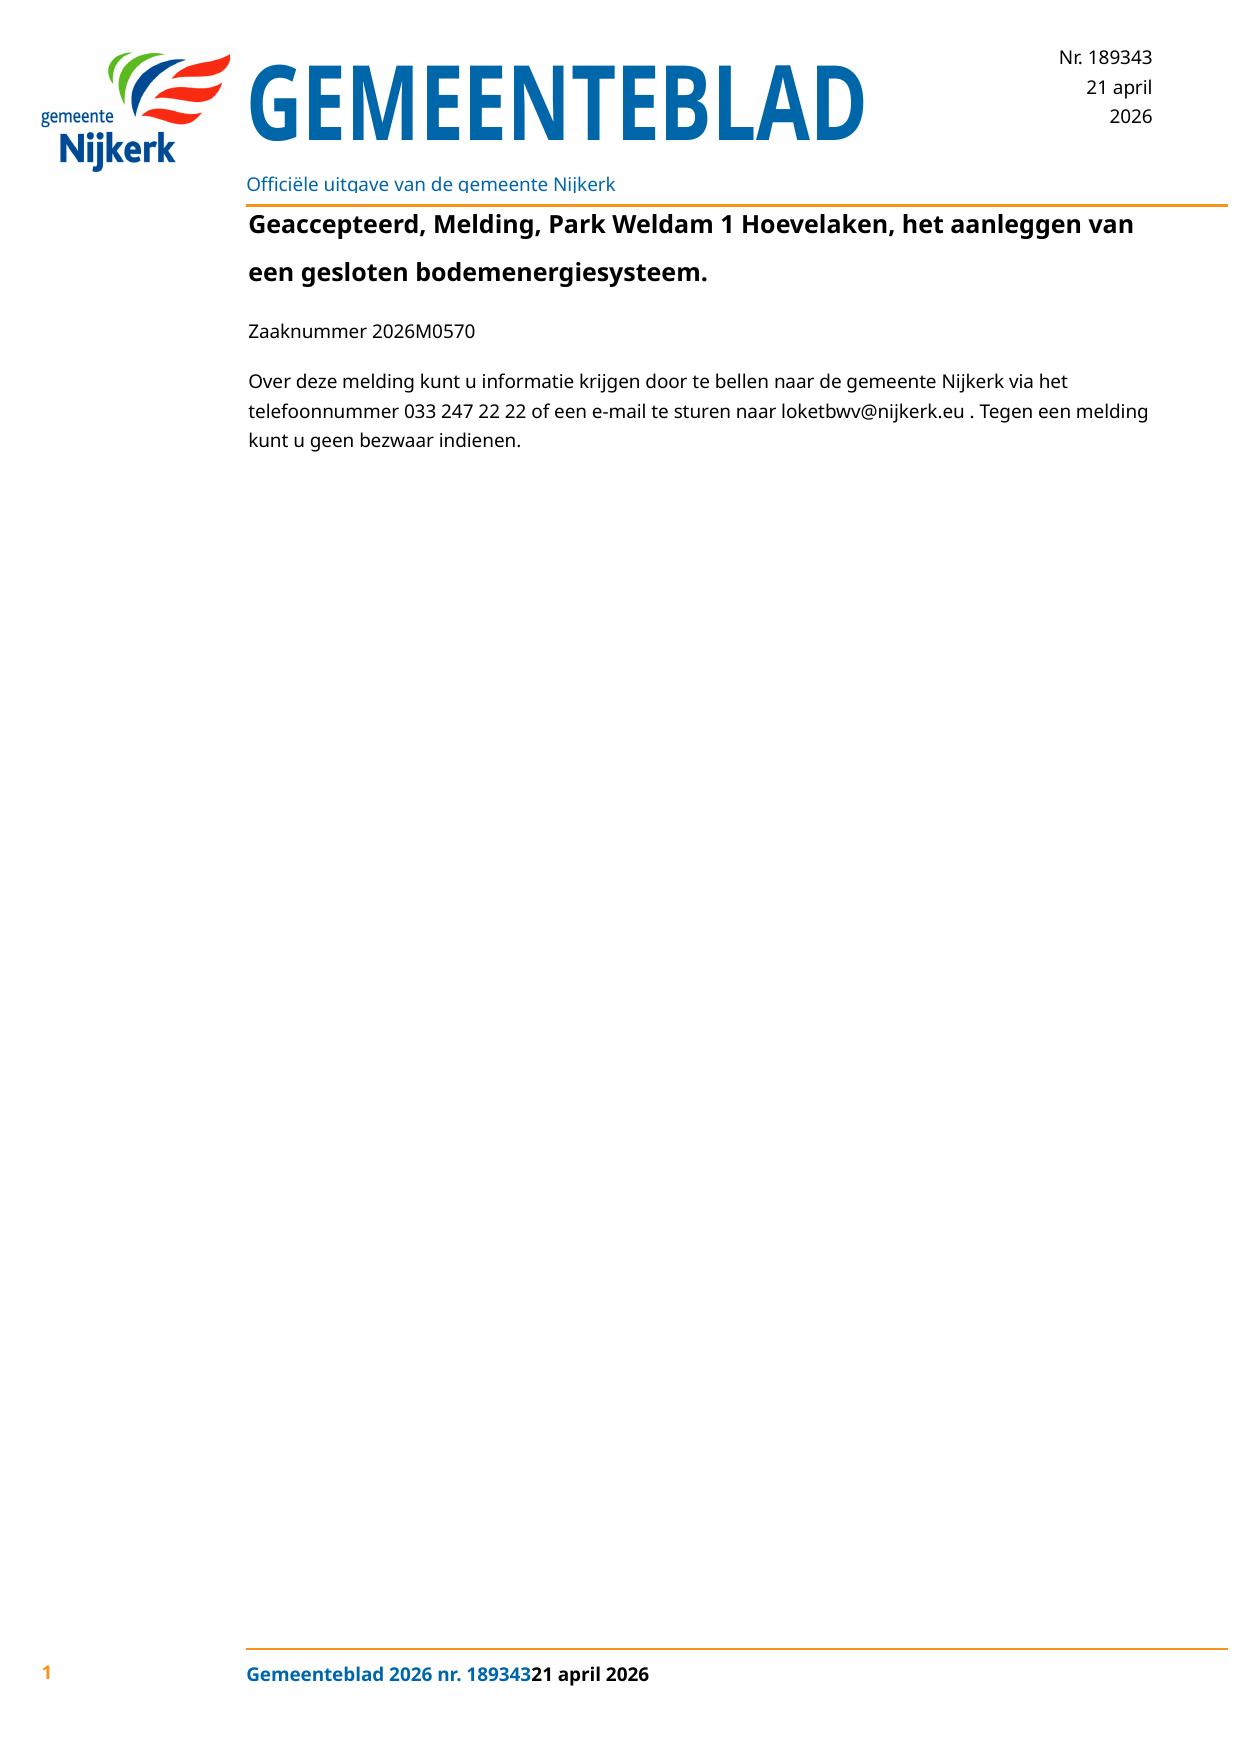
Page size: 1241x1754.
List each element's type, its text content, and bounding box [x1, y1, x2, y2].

text Over deze melding kunt u informatie krijgen door te bellen naar de gemeente Nijkerk via het telefoonnummer 033 247 22 22 of een e-mail te sturen naar loketbwv@nijkerk.eu . Tegen een melding kunt u geen bezwaar indienen. [248, 368, 1152, 453]
picture [41, 47, 231, 172]
text Geaccepteerd, Melding, Park Weldam 1 Hoevelaken, het aanleggen van een gesloten bodemenergiesysteem. [248, 207, 1152, 288]
text Zaaknummer 2026M0570 [248, 318, 1152, 344]
